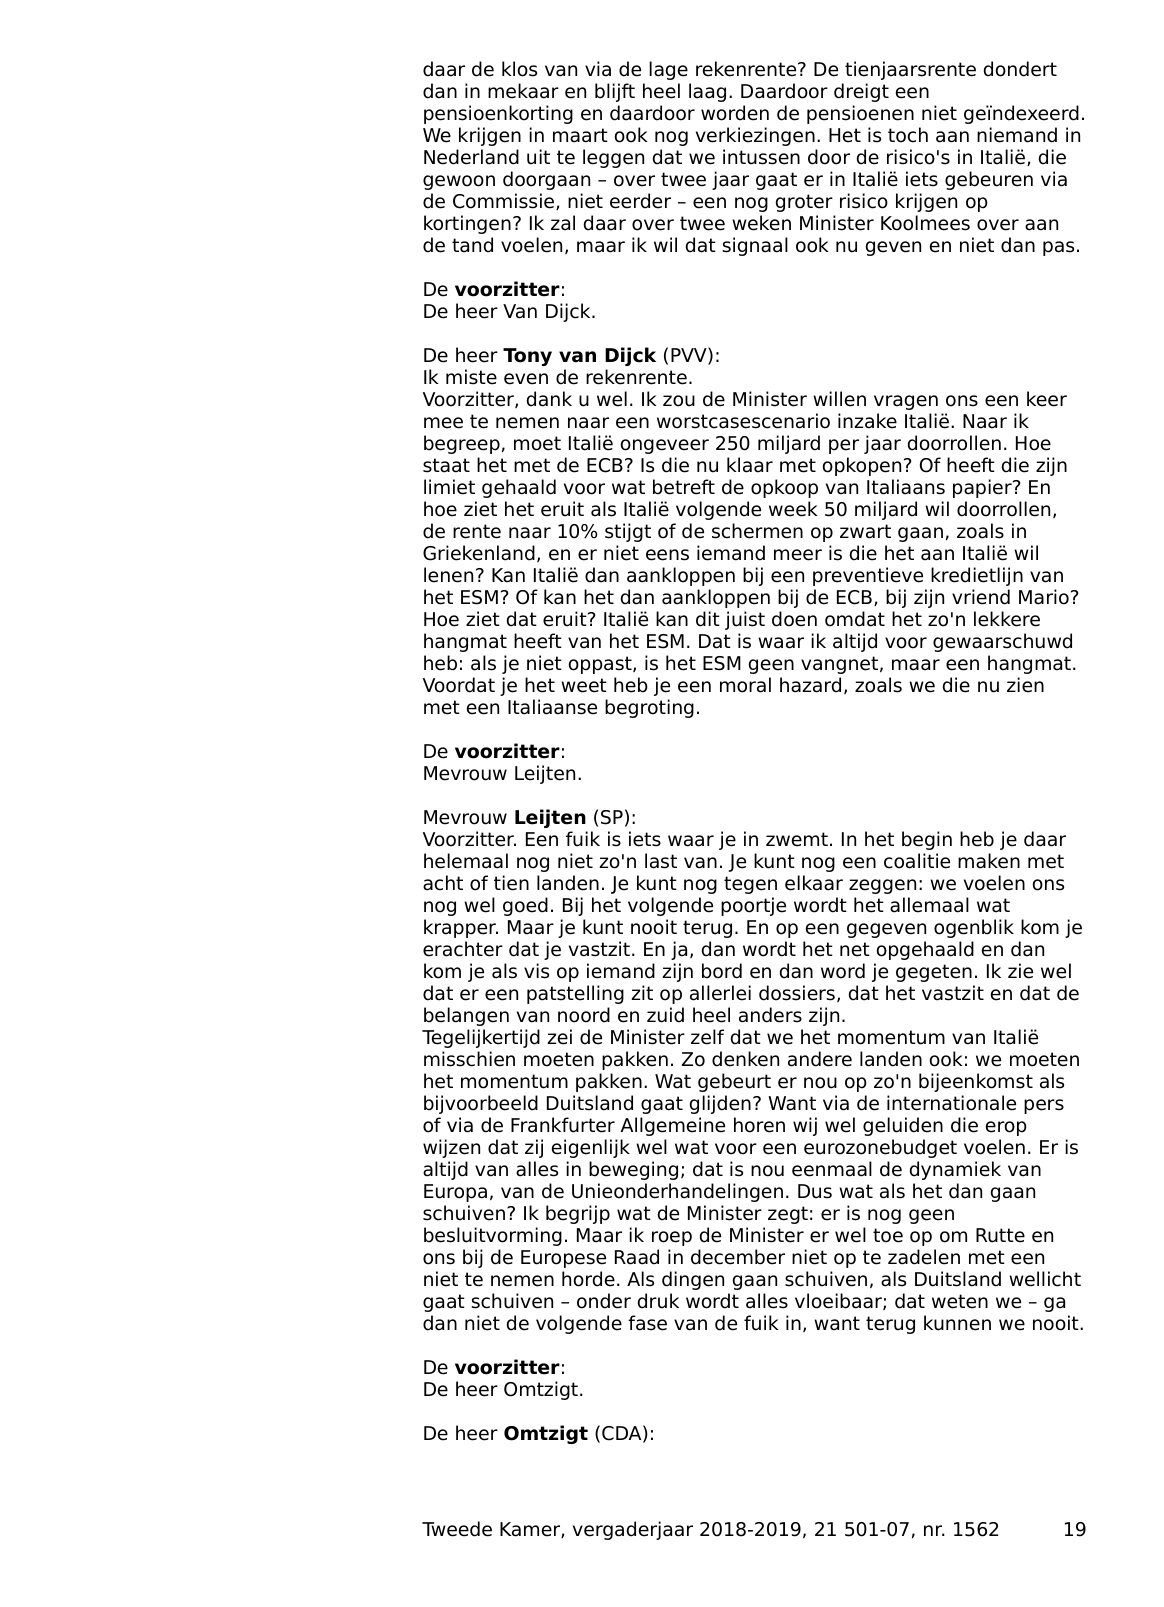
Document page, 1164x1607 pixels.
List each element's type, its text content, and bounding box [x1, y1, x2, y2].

text daar de klos van via de lage rekenrente? De tienjaarsrente dondert dan in mekaar en blijft heel laag. Daardoor dreigt een pensioenkorting en daardoor worden de pensioenen niet geïndexeerd. We krijgen in maart ook nog verkiezingen. Het is toch aan niemand in Nederland uit te leggen dat we intussen door de risico's in Italië, die gewoon doorgaan – over twee jaar gaat er in Italië iets gebeuren via de Commissie, niet eerder – een nog groter risico krijgen op kortingen? Ik zal daar over twee weken Minister Koolmees over aan de tand voelen, maar ik wil dat signaal ook nu geven en niet dan pas. [422, 59, 1087, 257]
text De voorzitter: [422, 741, 1087, 763]
text De voorzitter: [422, 279, 1087, 301]
text De voorzitter: [422, 1357, 1087, 1379]
text De heer Tony van Dijck (PVV): [422, 345, 1087, 367]
text Mevrouw Leijten (SP): [422, 807, 1087, 829]
text Tegelijkertijd zei de Minister zelf dat we het momentum van Italië misschien moeten pakken. Zo denken andere landen ook: we moeten het momentum pakken. Wat gebeurt er nou op zo'n bijeenkomst als bijvoorbeeld Duitsland gaat glijden? Want via de internationale pers of via de Frankfurter Allgemeine horen wij wel geluiden die erop wijzen dat zij eigenlijk wel wat voor een eurozonebudget voelen. Er is altijd van alles in beweging; dat is nou eenmaal de dynamiek van Europa, van de Unieonderhandelingen. Dus wat als het dan gaan schuiven? Ik begrijp wat de Minister zegt: er is nog geen besluitvorming. Maar ik roep de Minister er wel toe op om Rutte en ons bij de Europese Raad in december niet op te zadelen met een niet te nemen horde. Als dingen gaan schuiven, als Duitsland wellicht gaat schuiven – onder druk wordt alles vloeibaar; dat weten we – ga dan niet de volgende fase van de fuik in, want terug kunnen we nooit. [422, 1027, 1087, 1335]
text Voorzitter. Een fuik is iets waar je in zwemt. In het begin heb je daar helemaal nog niet zo'n last van. Je kunt nog een coalitie maken met acht of tien landen. Je kunt nog tegen elkaar zeggen: we voelen ons nog wel goed. Bij het volgende poortje wordt het allemaal wat krapper. Maar je kunt nooit terug. En op een gegeven ogenblik kom je erachter dat je vastzit. En ja, dan wordt het net opgehaald en dan kom je als vis op iemand zijn bord en dan word je gegeten. Ik zie wel dat er een patstelling zit op allerlei dossiers, dat het vastzit en dat de belangen van noord en zuid heel anders zijn. [422, 829, 1087, 1027]
text De heer Omtzigt. [422, 1379, 1087, 1401]
text De heer Omtzigt (CDA): [422, 1423, 1087, 1445]
text Voorzitter, dank u wel. Ik zou de Minister willen vragen ons een keer mee te nemen naar een worstcasescenario inzake Italië. Naar ik begreep, moet Italië ongeveer 250 miljard per jaar doorrollen. Hoe staat het met de ECB? Is die nu klaar met opkopen? Of heeft die zijn limiet gehaald voor wat betreft de opkoop van Italiaans papier? En hoe ziet het eruit als Italië volgende week 50 miljard wil doorrollen, de rente naar 10% stijgt of de schermen op zwart gaan, zoals in Griekenland, en er niet eens iemand meer is die het aan Italië wil lenen? Kan Italië dan aankloppen bij een preventieve kredietlijn van het ESM? Of kan het dan aankloppen bij de ECB, bij zijn vriend Mario? Hoe ziet dat eruit? Italië kan dit juist doen omdat het zo'n lekkere hangmat heeft van het ESM. Dat is waar ik altijd voor gewaarschuwd heb: als je niet oppast, is het ESM geen vangnet, maar een hangmat. Voordat je het weet heb je een moral hazard, zoals we die nu zien met een Italiaanse begroting. [422, 389, 1087, 719]
text Mevrouw Leijten. [422, 763, 1087, 785]
text Ik miste even de rekenrente. [422, 367, 1087, 389]
text De heer Van Dijck. [422, 301, 1087, 323]
